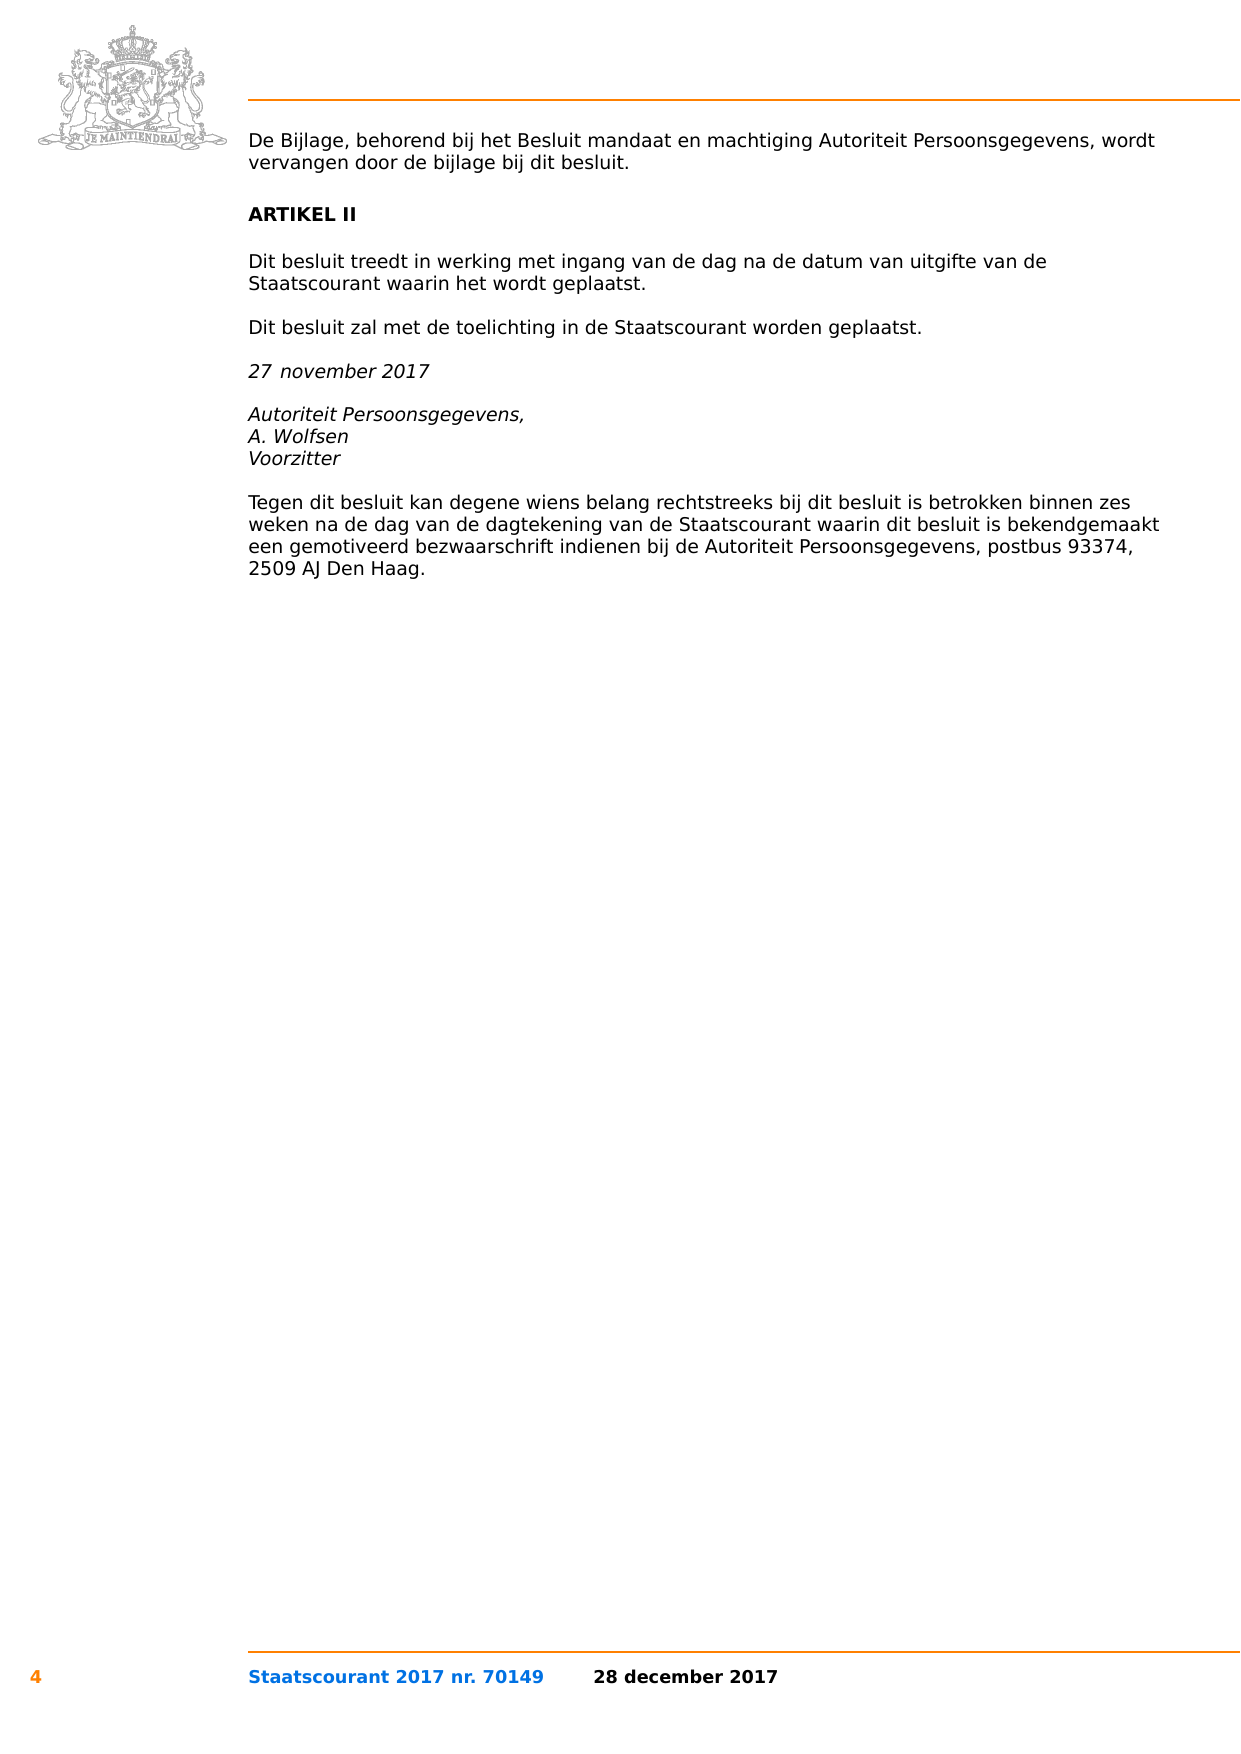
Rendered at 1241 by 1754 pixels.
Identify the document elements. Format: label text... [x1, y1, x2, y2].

text 27 november 2017 [248, 361, 1163, 382]
text Dit besluit zal met de toelichting in de Staatscourant worden geplaatst. [248, 317, 1163, 339]
subtitle ARTIKEL II [248, 204, 1163, 226]
text Autoriteit Persoonsgegevens, A. Wolfsen Voorzitter [248, 404, 1163, 470]
picture [38, 25, 227, 150]
text De Bijlage, behorend bij het Besluit mandaat en machtiging Autoriteit Persoonsgegevens, wordt vervangen door de bijlage bij dit besluit. [248, 130, 1163, 174]
text Dit besluit treedt in werking met ingang van de dag na de datum van uitgifte van de Staatscourant waarin het wordt geplaatst. [248, 251, 1163, 295]
text Tegen dit besluit kan degene wiens belang rechtstreeks bij dit besluit is betrokken binnen zes weken na de dag van de dagtekening van de Staatscourant waarin dit besluit is bekendgemaakt een gemotiveerd bezwaarschrift indienen bij de Autoriteit Persoonsgegevens, postbus 93374, 2509 AJ Den Haag. [248, 492, 1163, 580]
